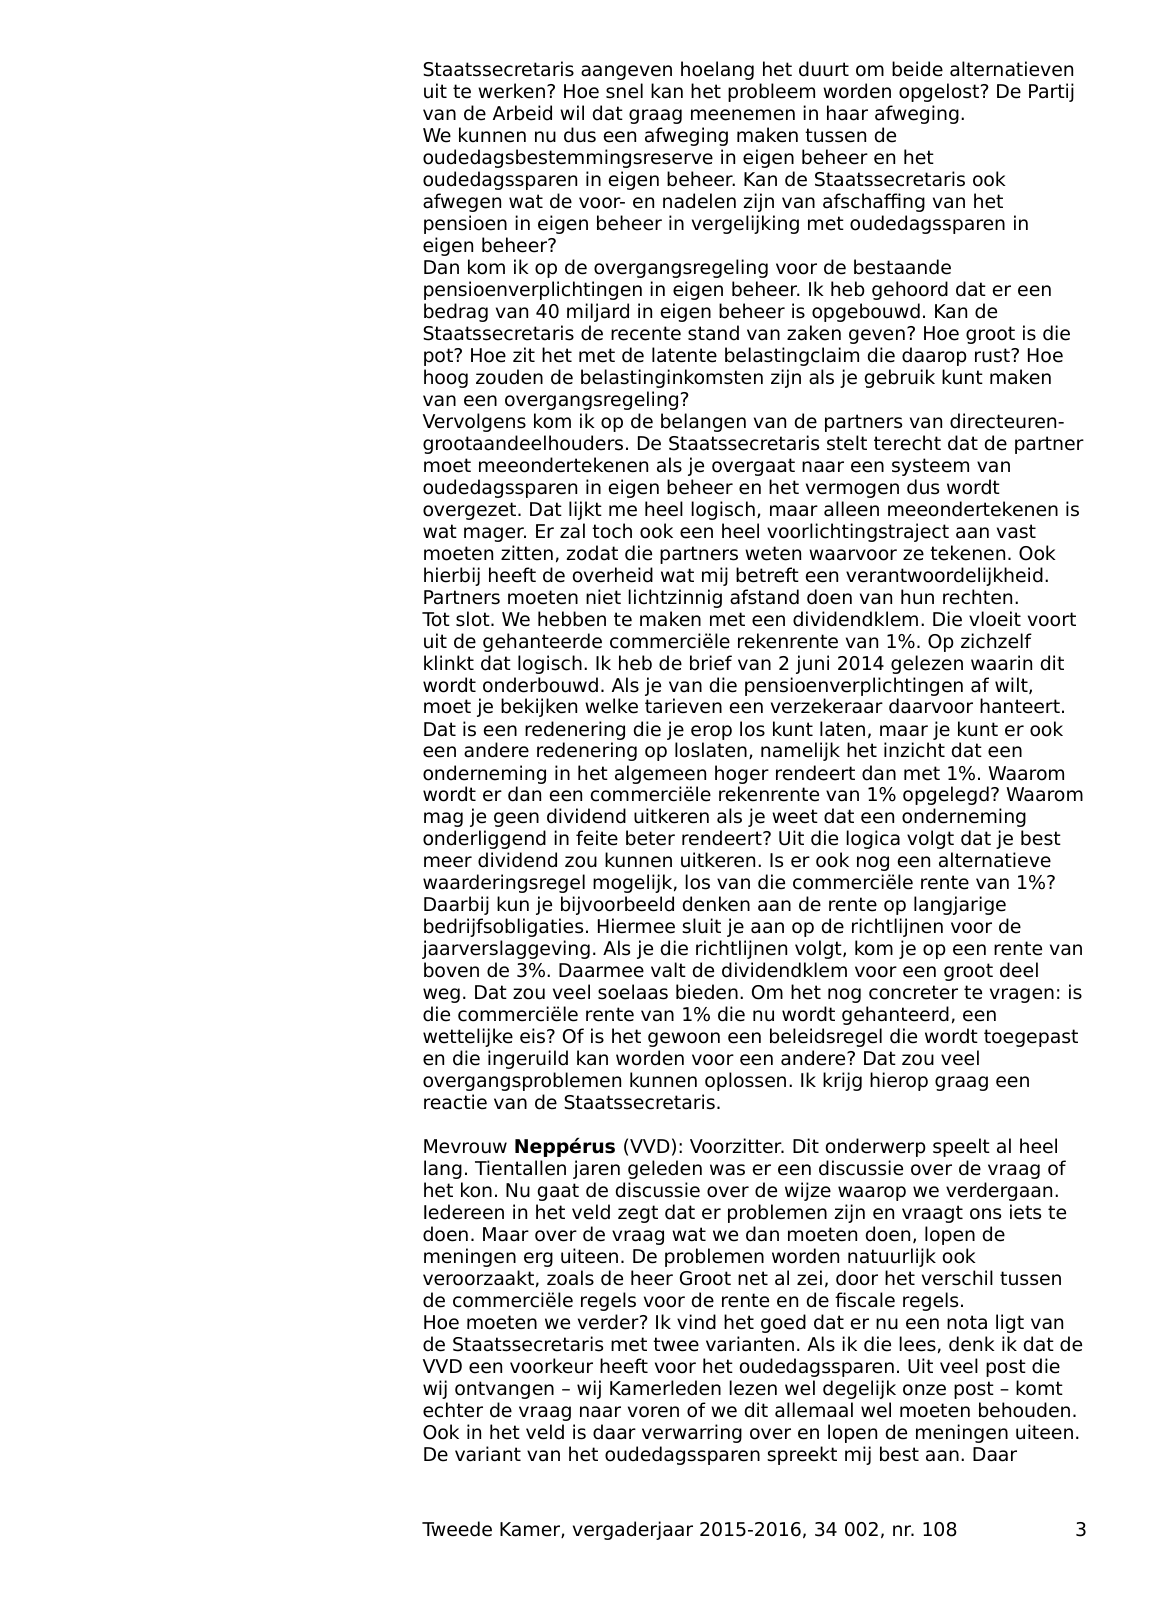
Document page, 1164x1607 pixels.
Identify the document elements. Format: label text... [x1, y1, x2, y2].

text Vervolgens kom ik op de belangen van de partners van directeuren-grootaandeelhouders. De Staatssecretaris stelt terecht dat de partner moet meeondertekenen als je overgaat naar een systeem van oudedagssparen in eigen beheer en het vermogen dus wordt overgezet. Dat lijkt me heel logisch, maar alleen meeondertekenen is wat mager. Er zal toch ook een heel voorlichtingstraject aan vast moeten zitten, zodat die partners weten waarvoor ze tekenen. Ook hierbij heeft de overheid wat mij betreft een verantwoordelijkheid. Partners moeten niet lichtzinnig afstand doen van hun rechten. [422, 411, 1087, 608]
text We kunnen nu dus een afweging maken tussen de oudedagsbestemmingsreserve in eigen beheer en het oudedagssparen in eigen beheer. Kan de Staatssecretaris ook afwegen wat de voor- en nadelen zijn van afschaffing van het pensioen in eigen beheer in vergelijking met oudedagssparen in eigen beheer? [422, 125, 1087, 257]
text Tot slot. We hebben te maken met een dividendklem. Die vloeit voort uit de gehanteerde commerciële rekenrente van 1%. Op zichzelf klinkt dat logisch. Ik heb de brief van 2 juni 2014 gelezen waarin dit wordt onderbouwd. Als je van die pensioenverplichtingen af wilt, moet je bekijken welke tarieven een verzekeraar daarvoor hanteert. Dat is een redenering die je erop los kunt laten, maar je kunt er ook een andere redenering op loslaten, namelijk het inzicht dat een onderneming in het algemeen hoger rendeert dan met 1%. Waarom wordt er dan een commerciële rekenrente van 1% opgelegd? Waarom mag je geen dividend uitkeren als je weet dat een onderneming onderliggend in feite beter rendeert? Uit die logica volgt dat je best meer dividend zou kunnen uitkeren. Is er ook nog een alternatieve waarderingsregel mogelijk, los van die commerciële rente van 1%? Daarbij kun je bijvoorbeeld denken aan de rente op langjarige bedrijfsobligaties. Hiermee sluit je aan op de richtlijnen voor de jaarverslaggeving. Als je die richtlijnen volgt, kom je op een rente van boven de 3%. Daarmee valt de dividendklem voor een groot deel weg. Dat zou veel soelaas bieden. Om het nog concreter te vragen: is die commerciële rente van 1% die nu wordt gehanteerd, een wettelijke eis? Of is het gewoon een beleidsregel die wordt toegepast en die ingeruild kan worden voor een andere? Dat zou veel overgangsproblemen kunnen oplossen. Ik krijg hierop graag een reactie van de Staatssecretaris. [422, 608, 1087, 1114]
text Dan kom ik op de overgangsregeling voor de bestaande pensioenverplichtingen in eigen beheer. Ik heb gehoord dat er een bedrag van 40 miljard in eigen beheer is opgebouwd. Kan de Staatssecretaris de recente stand van zaken geven? Hoe groot is die pot? Hoe zit het met de latente belastingclaim die daarop rust? Hoe hoog zouden de belastinginkomsten zijn als je gebruik kunt maken van een overgangsregeling? [422, 257, 1087, 411]
text Hoe moeten we verder? Ik vind het goed dat er nu een nota ligt van de Staatssecretaris met twee varianten. Als ik die lees, denk ik dat de VVD een voorkeur heeft voor het oudedagssparen. Uit veel post die wij ontvangen – wij Kamerleden lezen wel degelijk onze post – komt echter de vraag naar voren of we dit allemaal wel moeten behouden. Ook in het veld is daar verwarring over en lopen de meningen uiteen. De variant van het oudedagssparen spreekt mij best aan. Daar [422, 1312, 1087, 1466]
text Staatssecretaris aangeven hoelang het duurt om beide alternatieven uit te werken? Hoe snel kan het probleem worden opgelost? De Partij van de Arbeid wil dat graag meenemen in haar afweging. [422, 59, 1087, 125]
text Mevrouw Neppérus (VVD): Voorzitter. Dit onderwerp speelt al heel lang. Tientallen jaren geleden was er een discussie over de vraag of het kon. Nu gaat de discussie over de wijze waarop we verdergaan. Iedereen in het veld zegt dat er problemen zijn en vraagt ons iets te doen. Maar over de vraag wat we dan moeten doen, lopen de meningen erg uiteen. De problemen worden natuurlijk ook veroorzaakt, zoals de heer Groot net al zei, door het verschil tussen de commerciële regels voor de rente en de fiscale regels. [422, 1136, 1087, 1312]
